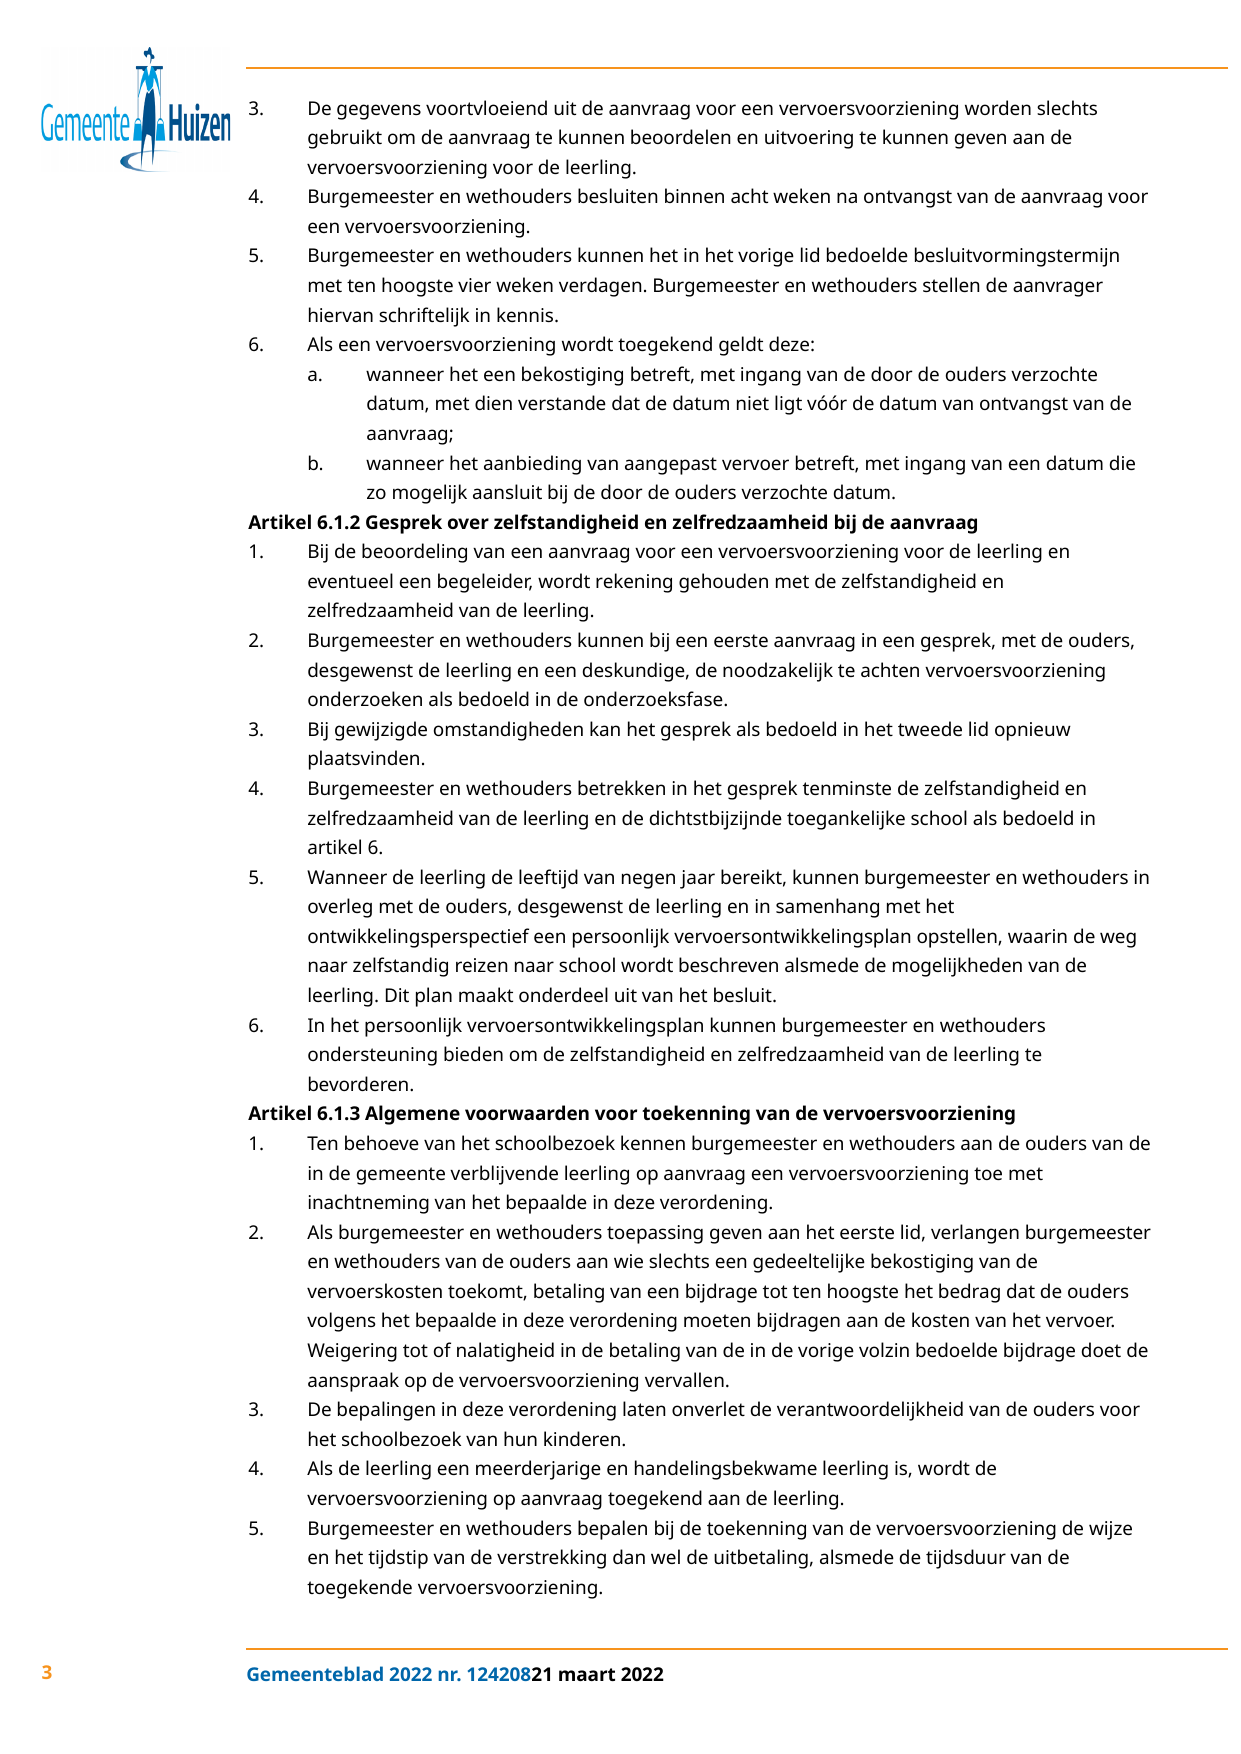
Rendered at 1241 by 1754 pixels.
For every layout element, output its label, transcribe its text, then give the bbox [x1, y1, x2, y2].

list wanneer het een bekostiging betreft, met ingang van de door de ouders verzochte datum, met dien verstande dat de datum niet ligt vóór de datum van ontvangst van de aanvraag; [307, 361, 1152, 446]
list Bij gewijzigde omstandigheden kan het gesprek als bedoeld in het tweede lid opnieuw plaatsvinden. [248, 716, 1152, 771]
list Burgemeester en wethouders bepalen bij de toekenning van de vervoersvoorziening de wijze en het tijdstip van de verstrekking dan wel de uitbetaling, alsmede de tijdsduur van de toegekende vervoersvoorziening. [248, 1515, 1152, 1600]
list In het persoonlijk vervoersontwikkelingsplan kunnen burgemeester en wethouders ondersteuning bieden om de zelfstandigheid en zelfredzaamheid van de leerling te bevorderen. [248, 1012, 1152, 1097]
list De gegevens voortvloeiend uit de aanvraag voor een vervoersvoorziening worden slechts gebruikt om de aanvraag te kunnen beoordelen en uitvoering te kunnen geven aan de vervoersvoorziening voor de leerling. [248, 95, 1152, 180]
list De bepalingen in deze verordening laten onverlet de verantwoordelijkheid van de ouders voor het schoolbezoek van hun kinderen. [248, 1396, 1152, 1452]
list Als een vervoersvoorziening wordt toegekend geldt deze: [248, 331, 1152, 357]
list wanneer het aanbieding van aangepast vervoer betreft, met ingang van een datum die zo mogelijk aansluit bij de door de ouders verzochte datum. [307, 450, 1152, 505]
text Artikel 6.1.2 Gesprek over zelfstandigheid en zelfredzaamheid bij de aanvraag [248, 509, 1152, 535]
list Als burgemeester en wethouders toepassing geven aan het eerste lid, verlangen burgemeester en wethouders van de ouders aan wie slechts een gedeeltelijke bekostiging van de vervoerskosten toekomt, betaling van een bijdrage tot ten hoogste het bedrag dat de ouders volgens het bepaalde in deze verordening moeten bijdragen aan de kosten van het vervoer. Weigering tot of nalatigheid in de betaling van de in de vorige volzin bedoelde bijdrage doet de aanspraak op de vervoersvoorziening vervallen. [248, 1219, 1152, 1393]
list Ten behoeve van het schoolbezoek kennen burgemeester en wethouders aan de ouders van de in de gemeente verblijvende leerling op aanvraag een vervoersvoorziening toe met inachtneming van het bepaalde in deze verordening. [248, 1130, 1152, 1215]
list Burgemeester en wethouders betrekken in het gesprek tenminste de zelfstandigheid en zelfredzaamheid van de leerling en de dichtstbijzijnde toegankelijke school als bedoeld in artikel 6. [248, 775, 1152, 860]
list Burgemeester en wethouders besluiten binnen acht weken na ontvangst van de aanvraag voor een vervoersvoorziening. [248, 183, 1152, 239]
picture [41, 47, 231, 172]
list Bij de beoordeling van een aanvraag voor een vervoersvoorziening voor de leerling en eventueel een begeleider, wordt rekening gehouden met de zelfstandigheid en zelfredzaamheid van de leerling. [248, 538, 1152, 623]
list Burgemeester en wethouders kunnen bij een eerste aanvraag in een gesprek, met de ouders, desgewenst de leerling en een deskundige, de noodzakelijk te achten vervoersvoorziening onderzoeken als bedoeld in de onderzoeksfase. [248, 627, 1152, 712]
text Artikel 6.1.3 Algemene voorwaarden voor toekenning van de vervoersvoorziening [248, 1101, 1152, 1126]
list Wanneer de leerling de leeftijd van negen jaar bereikt, kunnen burgemeester en wethouders in overleg met de ouders, desgewenst de leerling en in samenhang met het ontwikkelingsperspectief een persoonlijk vervoersontwikkelingsplan opstellen, waarin de weg naar zelfstandig reizen naar school wordt beschreven alsmede de mogelijkheden van de leerling. Dit plan maakt onderdeel uit van het besluit. [248, 864, 1152, 1008]
list Als de leerling een meerderjarige en handelingsbekwame leerling is, wordt de vervoersvoorziening op aanvraag toegekend aan de leerling. [248, 1456, 1152, 1511]
list Burgemeester en wethouders kunnen het in het vorige lid bedoelde besluitvormingstermijn met ten hoogste vier weken verdagen. Burgemeester en wethouders stellen de aanvrager hiervan schriftelijk in kennis. [248, 243, 1152, 328]
